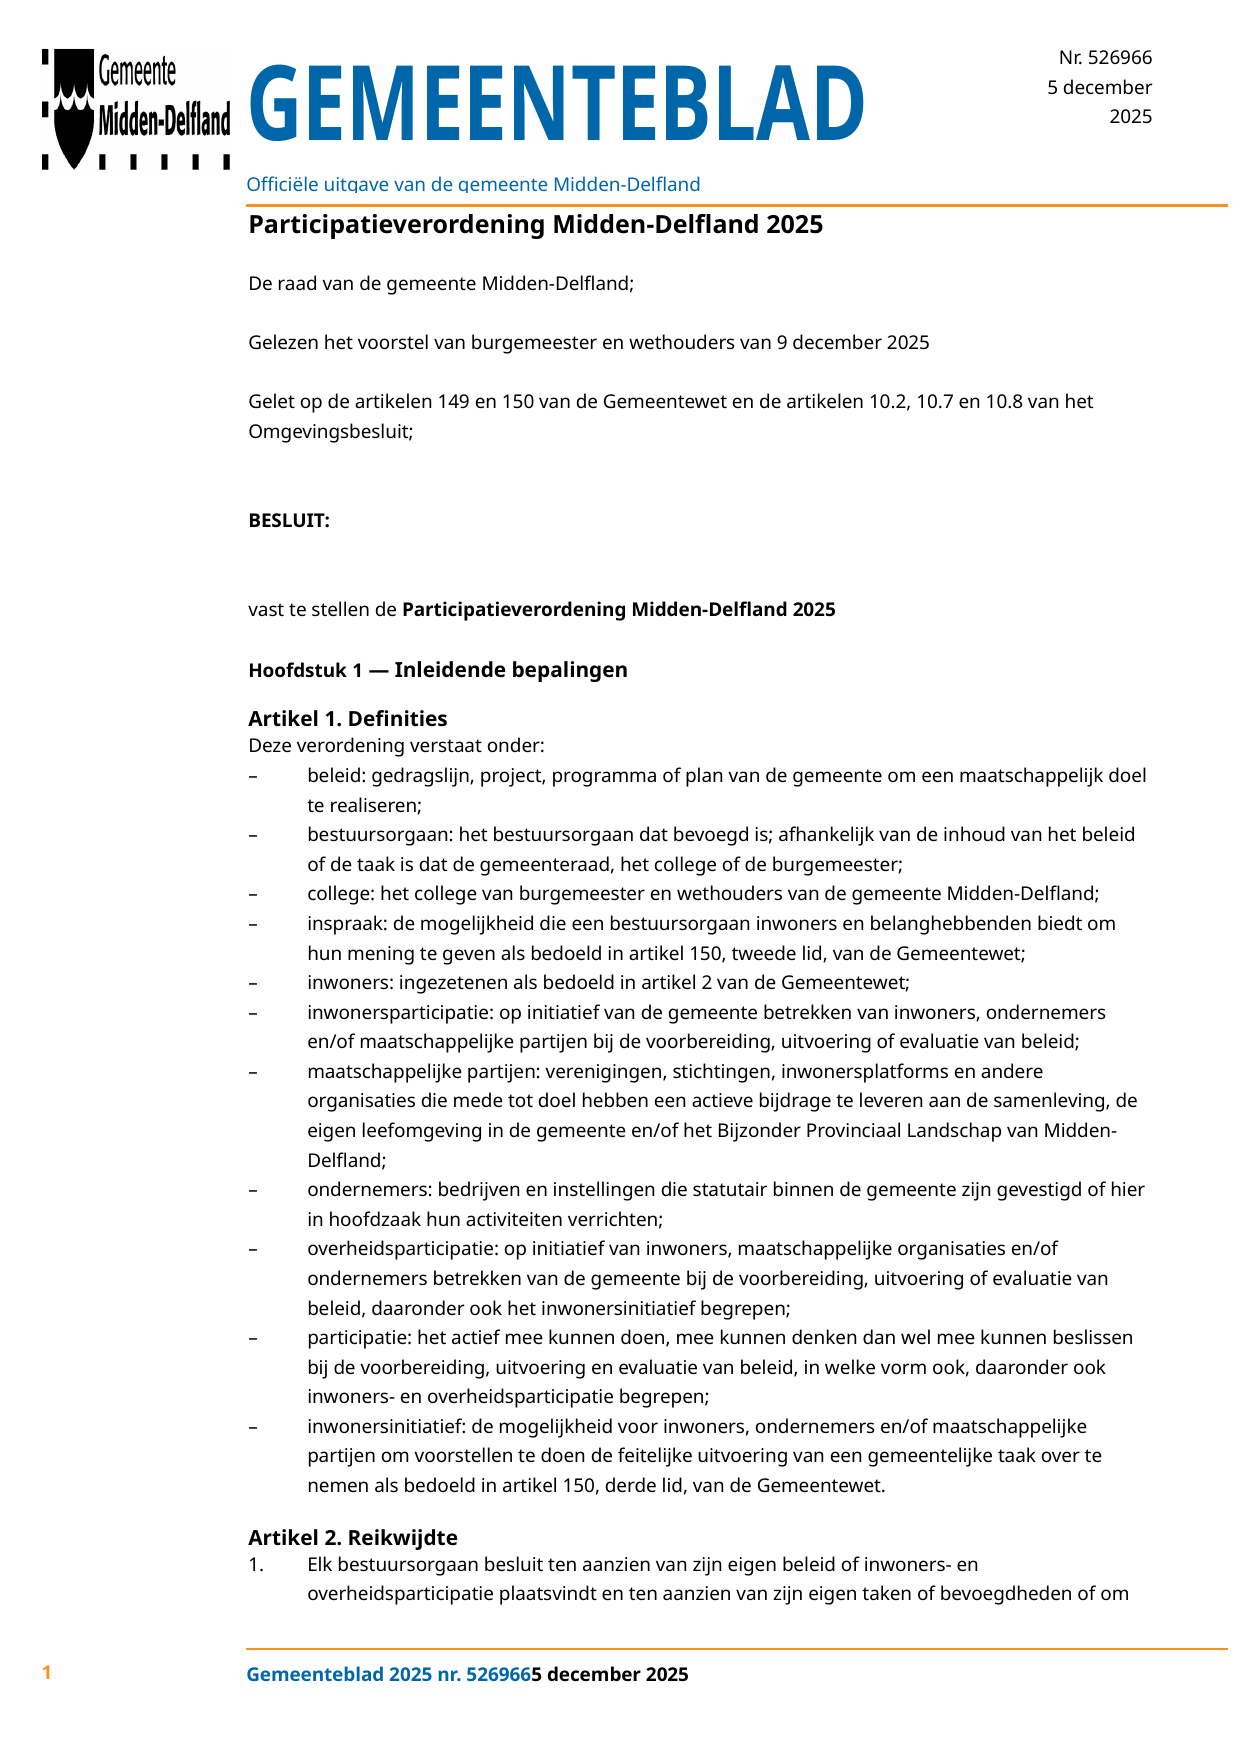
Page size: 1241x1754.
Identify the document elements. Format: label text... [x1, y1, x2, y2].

list beleid: gedragslijn, project, programma of plan van de gemeente om een maatschappelijk doel te realiseren; [248, 762, 1152, 817]
text Deze verordening verstaat onder: [248, 733, 1152, 758]
list inwoners: ingezetenen als bedoeld in artikel 2 van de Gemeentewet; [248, 969, 1152, 995]
list ondernemers: bedrijven en instellingen die statutair binnen de gemeente zijn gevestigd of hier in hoofdzaak hun activiteiten verrichten; [248, 1176, 1152, 1232]
list college: het college van burgemeester en wethouders van de gemeente Midden-Delfland; [248, 881, 1152, 906]
text Participatieverordening Midden-Delfland 2025 [248, 207, 1152, 241]
list inwonersinitiatief: de mogelijkheid voor inwoners, ondernemers en/of maatschappelijke partijen om voorstellen te doen de feitelijke uitvoering van een gemeentelijke taak over te nemen als bedoeld in artikel 150, derde lid, van de Gemeentewet. [248, 1413, 1152, 1498]
text Gelezen het voorstel van burgemeester en wethouders van 9 december 2025 [248, 329, 1152, 355]
list inspraak: de mogelijkheid die een bestuursorgaan inwoners en belanghebbenden biedt om hun mening te geven als bedoeld in artikel 150, tweede lid, van de Gemeentewet; [248, 910, 1152, 965]
text Hoofdstuk 1 ― Inleidende bepalingen [248, 655, 1152, 683]
picture [41, 47, 231, 172]
text Artikel 1. Definities [248, 704, 1152, 733]
list participatie: het actief mee kunnen doen, mee kunnen denken dan wel mee kunnen beslissen bij de voorbereiding, uitvoering en evaluatie van beleid, in welke vorm ook, daaronder ook inwoners- en overheidsparticipatie begrepen; [248, 1324, 1152, 1409]
list bestuursorgaan: het bestuursorgaan dat bevoegd is; afhankelijk van de inhoud van het beleid of de taak is dat de gemeenteraad, het college of de burgemeester; [248, 821, 1152, 877]
list Elk bestuursorgaan besluit ten aanzien van zijn eigen beleid of inwoners- en overheidsparticipatie plaatsvindt en ten aanzien van zijn eigen taken of bevoegdheden of om [248, 1551, 1152, 1606]
list inwonersparticipatie: op initiatief van de gemeente betrekken van inwoners, ondernemers en/of maatschappelijke partijen bij de voorbereiding, uitvoering of evaluatie van beleid; [248, 999, 1152, 1054]
list maatschappelijke partijen: verenigingen, stichtingen, inwonersplatforms en andere organisaties die mede tot doel hebben een actieve bijdrage te leveren aan de samenleving, de eigen leefomgeving in de gemeente en/of het Bijzonder Provinciaal Landschap van Midden-Delfland; [248, 1058, 1152, 1172]
text Artikel 2. Reikwijdte [248, 1523, 1152, 1551]
text De raad van de gemeente Midden-Delfland; [248, 270, 1152, 296]
text vast te stellen de Participatieverordening Midden-Delfland 2025 [248, 596, 1152, 621]
text BESLUIT: [248, 507, 1152, 533]
text Gelet op de artikelen 149 en 150 van de Gemeentewet en de artikelen 10.2, 10.7 en 10.8 van het Omgevingsbesluit; [248, 389, 1152, 444]
list overheidsparticipatie: op initiatief van inwoners, maatschappelijke organisaties en/of ondernemers betrekken van de gemeente bij de voorbereiding, uitvoering of evaluatie van beleid, daaronder ook het inwonersinitiatief begrepen; [248, 1236, 1152, 1320]
